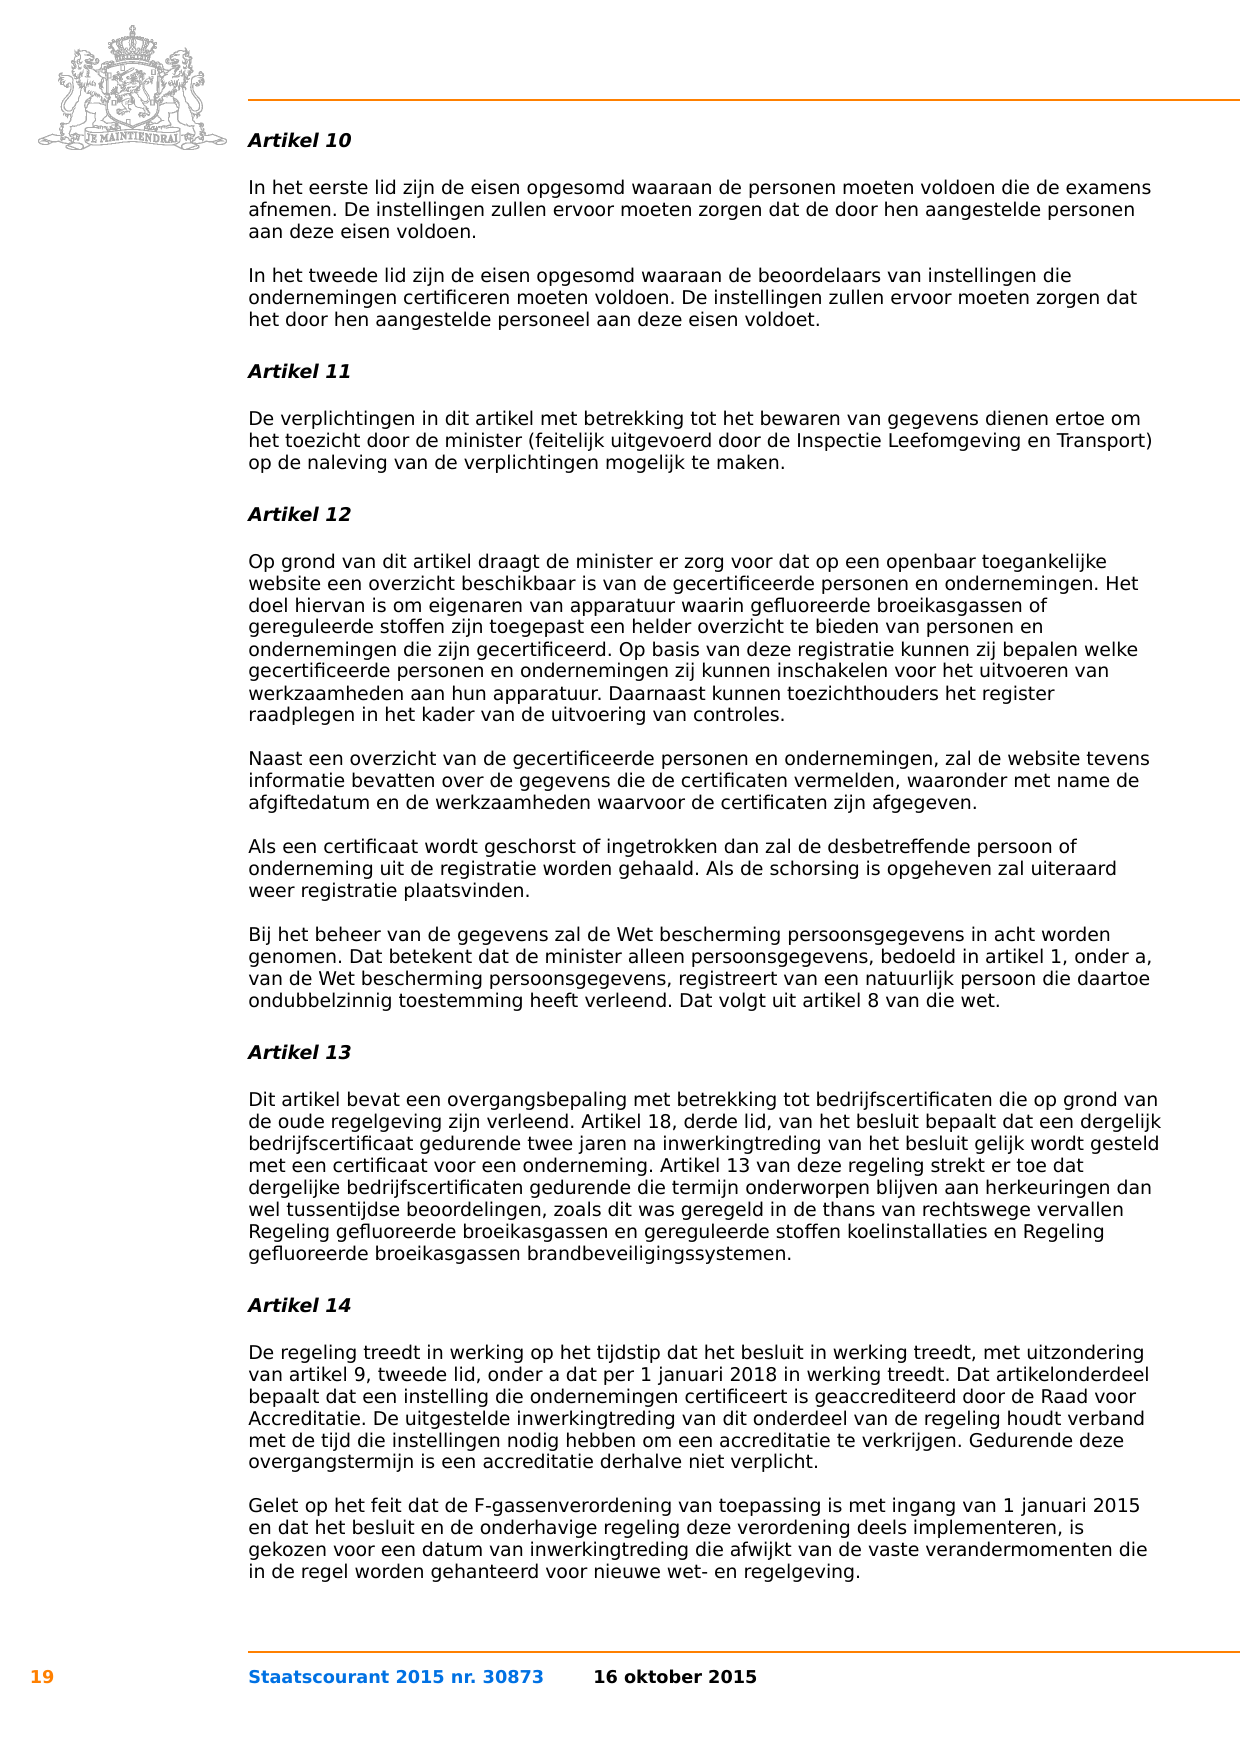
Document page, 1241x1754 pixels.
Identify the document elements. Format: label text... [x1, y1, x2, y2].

text Bij het beheer van de gegevens zal de Wet bescherming persoonsgegevens in acht worden genomen. Dat betekent dat de minister alleen persoonsgegevens, bedoeld in artikel 1, onder a, van de Wet bescherming persoonsgegevens, registreert van een natuurlijk persoon die daartoe ondubbelzinnig toestemming heeft verleend. Dat volgt uit artikel 8 van die wet. [248, 924, 1163, 1012]
text Naast een overzicht van de gecertificeerde personen en ondernemingen, zal de website tevens informatie bevatten over de gegevens die de certificaten vermelden, waaronder met name de afgiftedatum en de werkzaamheden waarvoor de certificaten zijn afgegeven. [248, 748, 1163, 814]
text De verplichtingen in dit artikel met betrekking tot het bewaren van gegevens dienen ertoe om het toezicht door de minister (feitelijk uitgevoerd door de Inspectie Leefomgeving en Transport) op de naleving van de verplichtingen mogelijk te maken. [248, 408, 1163, 473]
text Op grond van dit artikel draagt de minister er zorg voor dat op een openbaar toegankelijke website een overzicht beschikbaar is van de gecertificeerde personen en ondernemingen. Het doel hiervan is om eigenaren van apparatuur waarin gefluoreerde broeikasgassen of gereguleerde stoffen zijn toegepast een helder overzicht te bieden van personen en ondernemingen die zijn gecertificeerd. Op basis van deze registratie kunnen zij bepalen welke gecertificeerde personen en ondernemingen zij kunnen inschakelen voor het uitvoeren van werkzaamheden aan hun apparatuur. Daarnaast kunnen toezichthouders het register raadplegen in het kader van de uitvoering van controles. [248, 551, 1163, 726]
subtitle Artikel 14 [248, 1294, 1163, 1317]
text In het tweede lid zijn de eisen opgesomd waaraan de beoordelaars van instellingen die ondernemingen certificeren moeten voldoen. De instellingen zullen ervoor moeten zorgen dat het door hen aangestelde personeel aan deze eisen voldoet. [248, 265, 1163, 331]
subtitle Artikel 11 [248, 361, 1163, 383]
text Dit artikel bevat een overgangsbepaling met betrekking tot bedrijfscertificaten die op grond van de oude regelgeving zijn verleend. Artikel 18, derde lid, van het besluit bepaalt dat een dergelijk bedrijfscertificaat gedurende twee jaren na inwerkingtreding van het besluit gelijk wordt gesteld met een certificaat voor een onderneming. Artikel 13 van deze regeling strekt er toe dat dergelijke bedrijfscertificaten gedurende die termijn onderworpen blijven aan herkeuringen dan wel tussentijdse beoordelingen, zoals dit was geregeld in de thans van rechtswege vervallen Regeling gefluoreerde broeikasgassen en gereguleerde stoffen koelinstallaties en Regeling gefluoreerde broeikasgassen brandbeveiligingssystemen. [248, 1089, 1163, 1264]
subtitle Artikel 10 [248, 130, 1163, 152]
text In het eerste lid zijn de eisen opgesomd waaraan de personen moeten voldoen die de examens afnemen. De instellingen zullen ervoor moeten zorgen dat de door hen aangestelde personen aan deze eisen voldoen. [248, 177, 1163, 243]
text Als een certificaat wordt geschorst of ingetrokken dan zal de desbetreffende persoon of onderneming uit de registratie worden gehaald. Als de schorsing is opgeheven zal uiteraard weer registratie plaatsvinden. [248, 836, 1163, 902]
subtitle Artikel 13 [248, 1042, 1163, 1064]
text De regeling treedt in werking op het tijdstip dat het besluit in werking treedt, met uitzondering van artikel 9, tweede lid, onder a dat per 1 januari 2018 in werking treedt. Dat artikelonderdeel bepaalt dat een instelling die ondernemingen certificeert is geaccrediteerd door de Raad voor Accreditatie. De uitgestelde inwerkingtreding van dit onderdeel van de regeling houdt verband met de tijd die instellingen nodig hebben om een accreditatie te verkrijgen. Gedurende deze overgangstermijn is een accreditatie derhalve niet verplicht. [248, 1342, 1163, 1473]
subtitle Artikel 12 [248, 503, 1163, 526]
text Gelet op het feit dat de F-gassenverordening van toepassing is met ingang van 1 januari 2015 en dat het besluit en de onderhavige regeling deze verordening deels implementeren, is gekozen voor een datum van inwerkingtreding die afwijkt van de vaste verandermomenten die in de regel worden gehanteerd voor nieuwe wet- en regelgeving. [248, 1495, 1163, 1583]
picture [38, 25, 227, 150]
